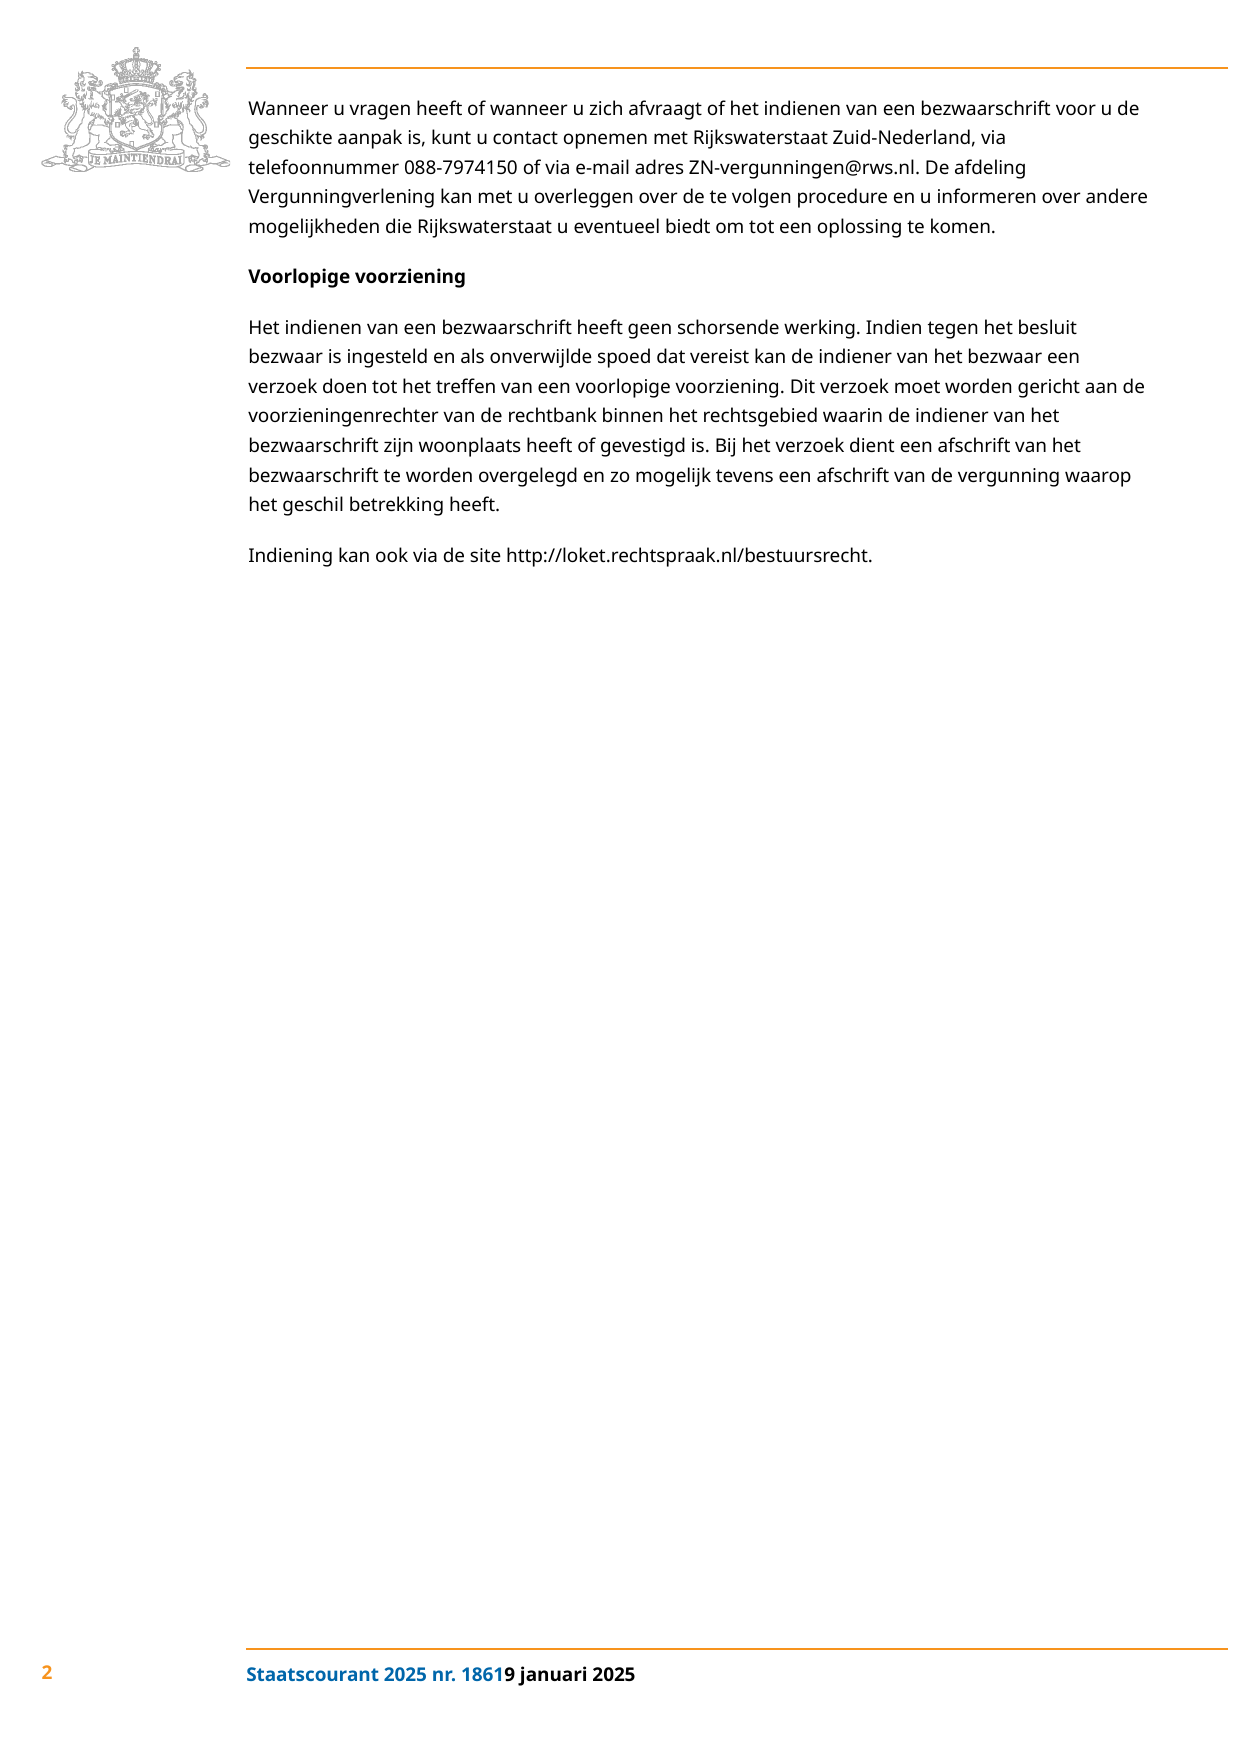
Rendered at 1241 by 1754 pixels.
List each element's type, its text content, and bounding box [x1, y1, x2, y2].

text Voorlopige voorziening [248, 263, 1152, 289]
text Indiening kan ook via de site http://loket.rechtspraak.nl/bestuursrecht. [248, 542, 1152, 568]
picture [41, 47, 231, 172]
text Wanneer u vragen heeft of wanneer u zich afvraagt of het indienen van een bezwaarschrift voor u de geschikte aanpak is, kunt u contact opnemen met Rijkswaterstaat Zuid-Nederland, via telefoonnummer 088-7974150 of via e-mail adres ZN-vergunningen@rws.nl. De afdeling Vergunningverlening kan met u overleggen over de te volgen procedure en u informeren over andere mogelijkheden die Rijkswaterstaat u eventueel biedt om tot een oplossing te komen. [248, 95, 1152, 239]
text Het indienen van een bezwaarschrift heeft geen schorsende werking. Indien tegen het besluit bezwaar is ingesteld en als onverwijlde spoed dat vereist kan de indiener van het bezwaar een verzoek doen tot het treffen van een voorlopige voorziening. Dit verzoek moet worden gericht aan de voorzieningenrechter van de rechtbank binnen het rechtsgebied waarin de indiener van het bezwaarschrift zijn woonplaats heeft of gevestigd is. Bij het verzoek dient een afschrift van het bezwaarschrift te worden overgelegd en zo mogelijk tevens een afschrift van de vergunning waarop het geschil betrekking heeft. [248, 314, 1152, 517]
